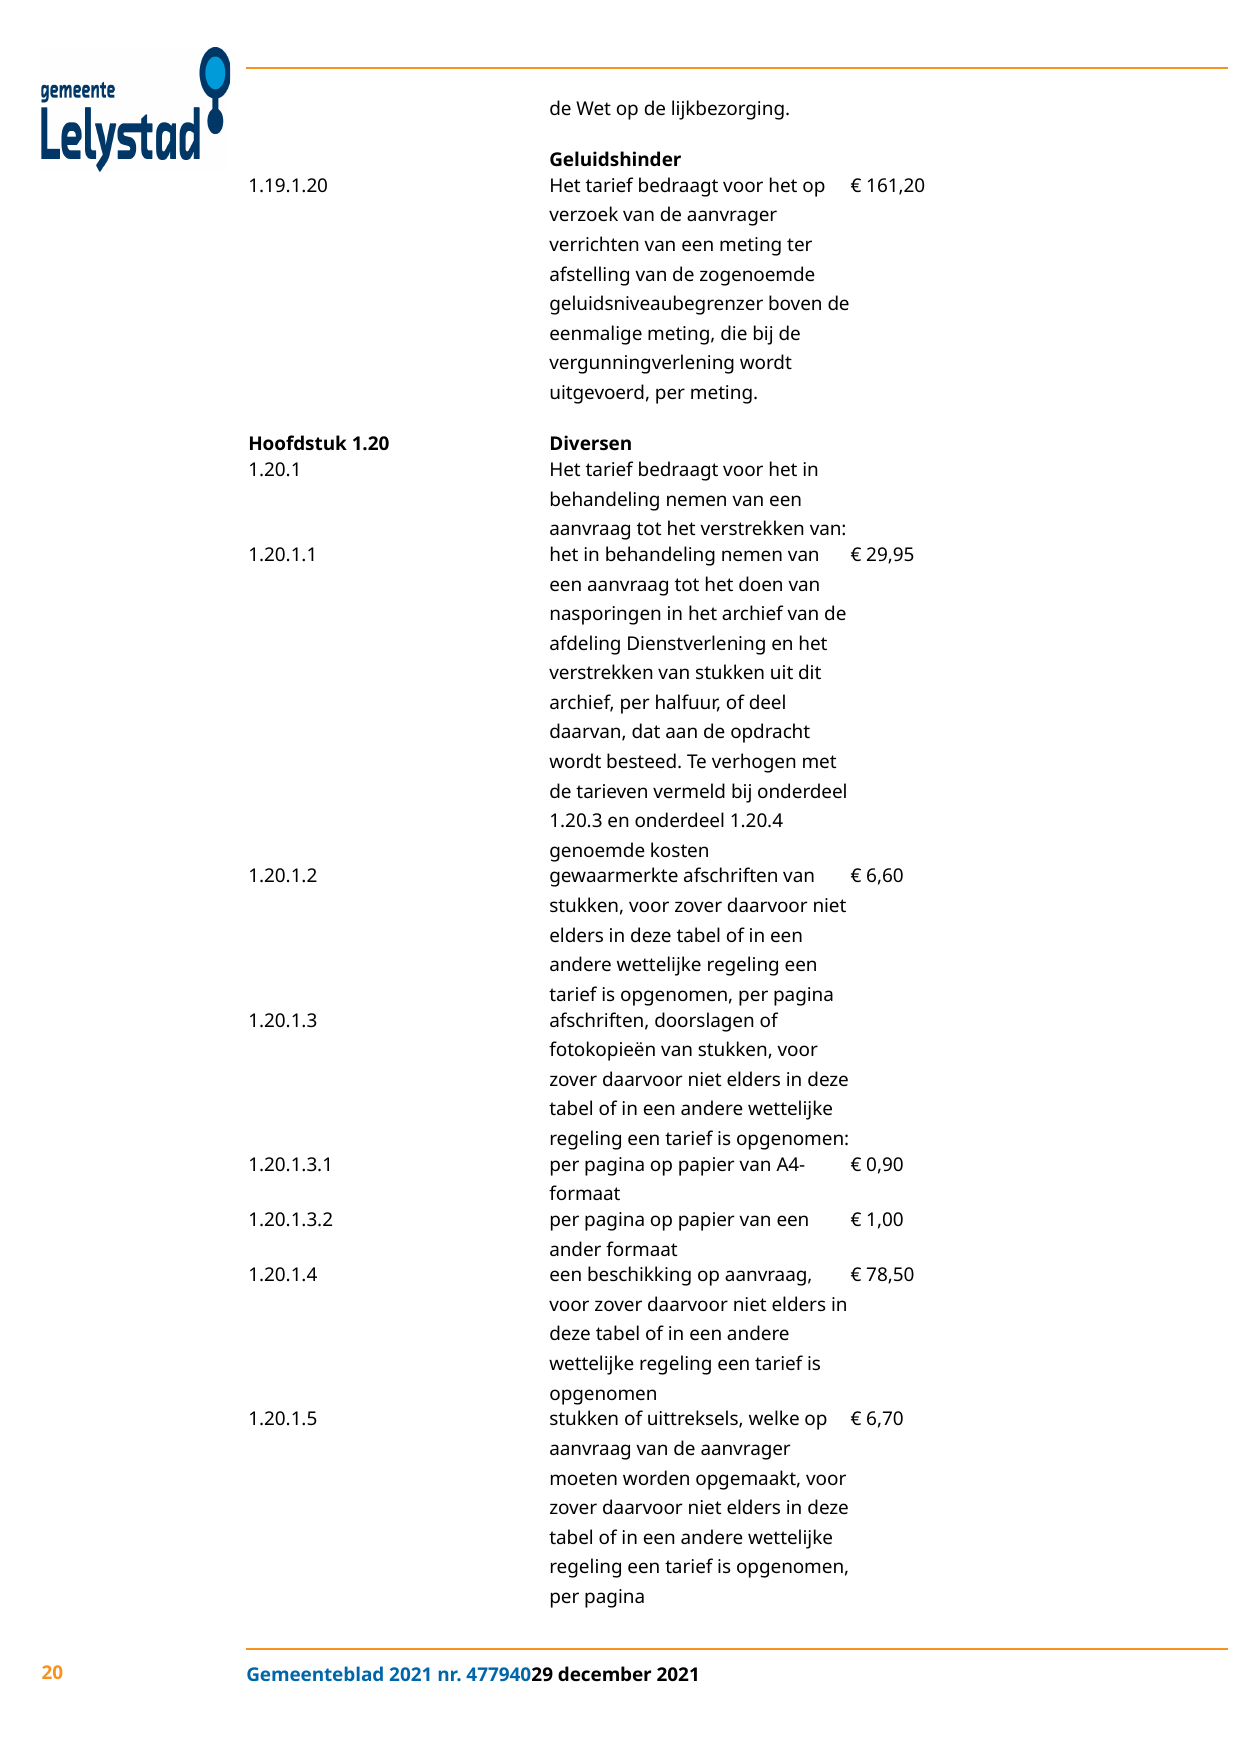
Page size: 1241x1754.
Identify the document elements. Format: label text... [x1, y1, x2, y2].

table_cell 1.20.1.4 [248, 1261, 549, 1406]
table_cell [549, 121, 850, 146]
table_cell [850, 456, 1152, 541]
table_cell 1.20.1.3.2 [248, 1206, 549, 1261]
table_cell per pagina op papier van een ander formaat [549, 1206, 850, 1261]
table_cell afschriften, doorslagen of fotokopieën van stukken, voor zover daarvoor niet elders in deze tabel of in een andere wettelijke regeling een tarief is opgenomen: [549, 1007, 850, 1151]
table_cell € 78,50 [850, 1261, 1152, 1406]
table_cell [248, 405, 549, 431]
table_cell gewaarmerkte afschriften van stukken, voor zover daarvoor niet elders in deze tabel of in een andere wettelijke regeling een tarief is opgenomen, per pagina [549, 863, 850, 1007]
table_cell 1.20.1.5 [248, 1406, 549, 1609]
table_cell [549, 405, 850, 431]
table_cell een beschikking op aanvraag, voor zover daarvoor niet elders in deze tabel of in een andere wettelijke regeling een tarief is opgenomen [549, 1261, 850, 1406]
table_cell € 1,00 [850, 1206, 1152, 1261]
table_cell per pagina op papier van A4-formaat [549, 1151, 850, 1206]
table_cell [248, 95, 549, 121]
table_cell 1.20.1.3.1 [248, 1151, 549, 1206]
table_cell 1.20.1.3 [248, 1007, 549, 1151]
table_cell het in behandeling nemen van een aanvraag tot het doen van nasporingen in het archief van de afdeling Dienstverlening en het verstrekken van stukken uit dit archief, per halfuur, of deel daarvan, dat aan de opdracht wordt besteed. Te verhogen met de tarieven vermeld bij onderdeel 1.20.3 en onderdeel 1.20.4 genoemde kosten [549, 541, 850, 863]
table_cell 1.19.1.20 [248, 172, 549, 405]
table_cell [850, 431, 1152, 456]
table_cell [850, 146, 1152, 172]
table_cell [850, 405, 1152, 431]
table_cell € 0,90 [850, 1151, 1152, 1206]
table_cell stukken of uittreksels, welke op aanvraag van de aanvrager moeten worden opgemaakt, voor zover daarvoor niet elders in deze tabel of in een andere wettelijke regeling een tarief is opgenomen, per pagina [549, 1406, 850, 1609]
table_cell € 161,20 [850, 172, 1152, 405]
table_cell Het tarief bedraagt voor het op verzoek van de aanvrager verrichten van een meting ter afstelling van de zogenoemde geluidsniveaubegrenzer boven de eenmalige meting, die bij de vergunningverlening wordt uitgevoerd, per meting. [549, 172, 850, 405]
table_cell de Wet op de lijkbezorging. [549, 95, 850, 121]
table_cell [248, 146, 549, 172]
table_cell Diversen [549, 431, 850, 456]
table_cell 1.20.1.2 [248, 863, 549, 1007]
table_cell [248, 121, 549, 146]
table_cell € 29,95 [850, 541, 1152, 863]
table_cell Het tarief bedraagt voor het in behandeling nemen van een aanvraag tot het verstrekken van: [549, 456, 850, 541]
picture [41, 47, 231, 172]
table_cell € 6,60 [850, 863, 1152, 1007]
table_cell 1.20.1 [248, 456, 549, 541]
table_cell [850, 121, 1152, 146]
table_cell [850, 95, 1152, 121]
table_cell € 6,70 [850, 1406, 1152, 1609]
table_cell Hoofdstuk 1.20 [248, 431, 549, 456]
table_cell 1.20.1.1 [248, 541, 549, 863]
table_cell [850, 1007, 1152, 1151]
table_cell Geluidshinder [549, 146, 850, 172]
